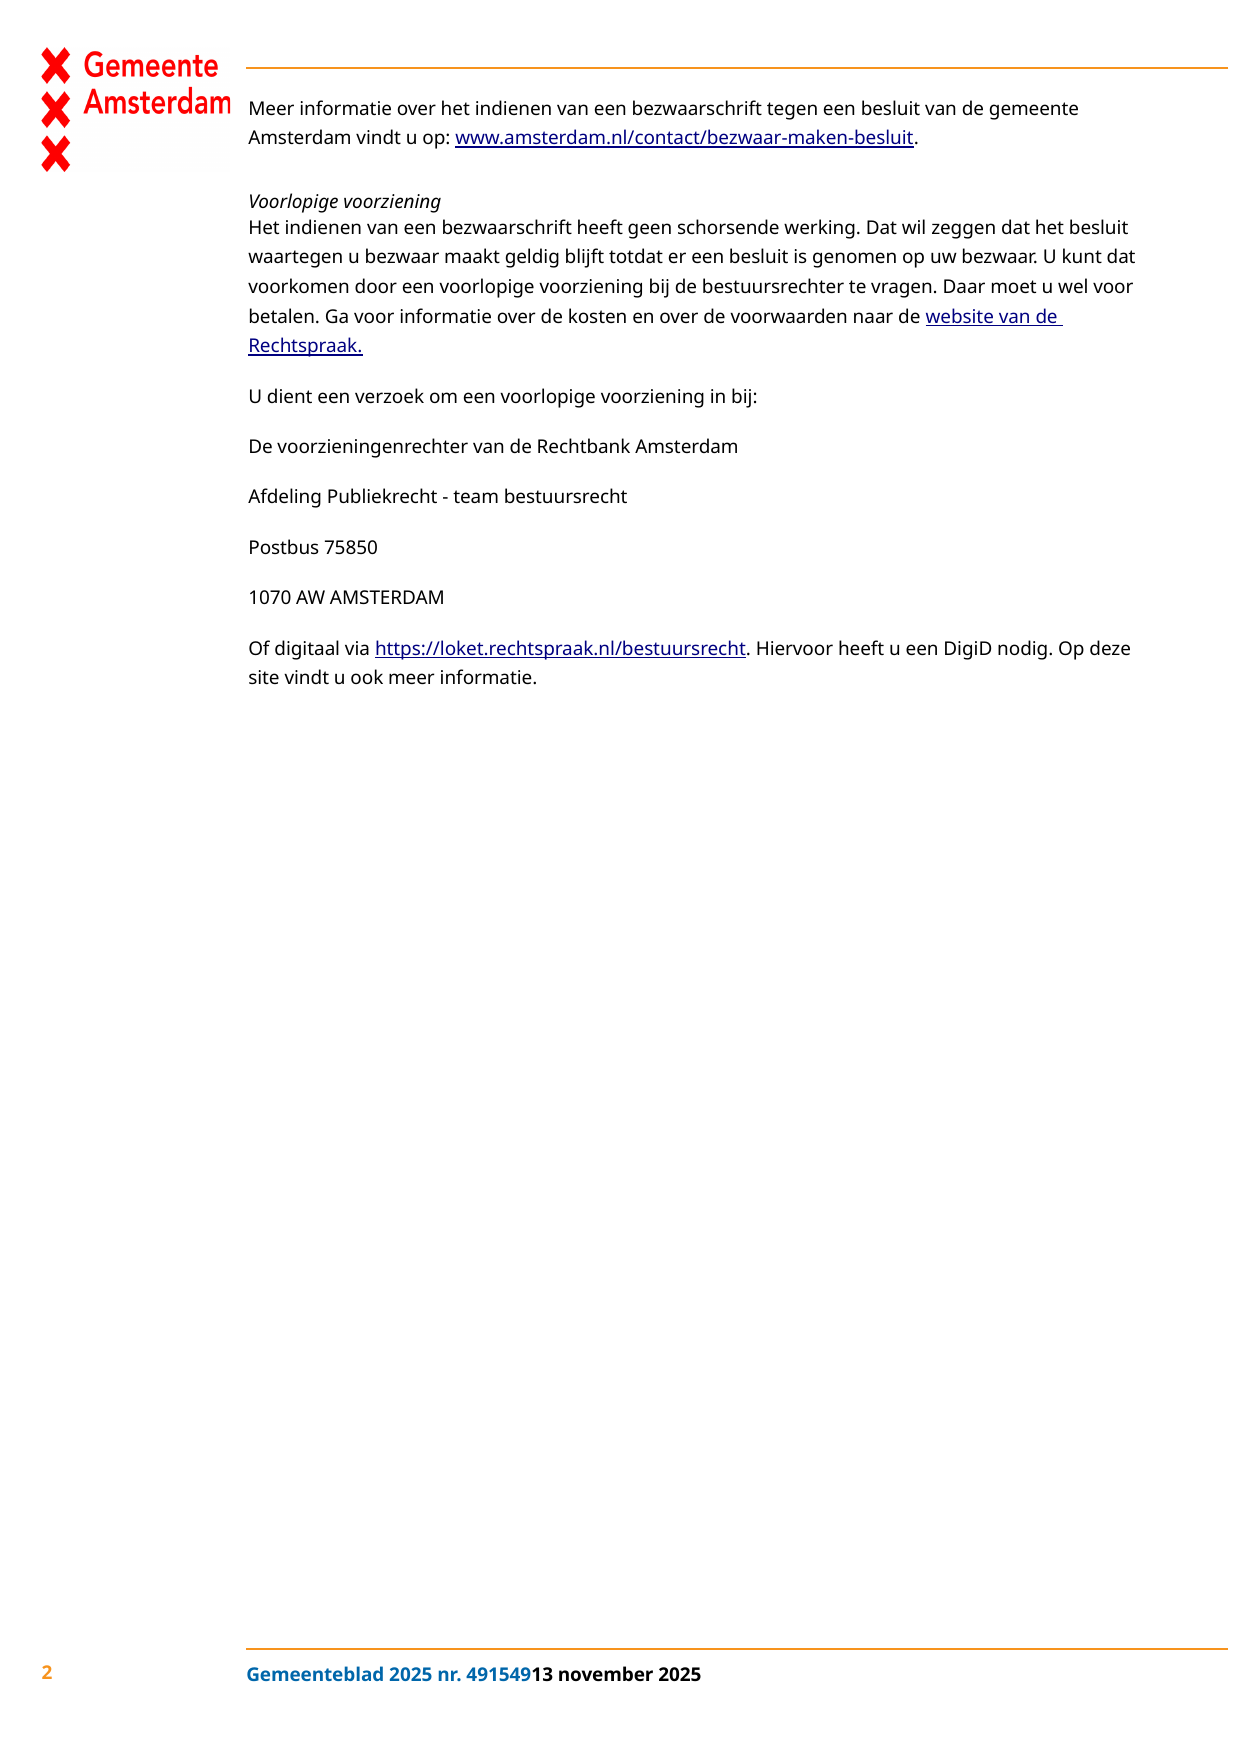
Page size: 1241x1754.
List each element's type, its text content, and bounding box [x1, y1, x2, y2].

text Voorlopige voorziening [248, 188, 1152, 214]
text Postbus 75850 [248, 534, 1152, 560]
text Het indienen van een bezwaarschrift heeft geen schorsende werking. Dat wil zeggen dat het besluit waartegen u bezwaar maakt geldig blijft totdat er een besluit is genomen op uw bezwaar. U kunt dat voorkomen door een voorlopige voorziening bij de bestuursrechter te vragen. Daar moet u wel voor betalen. Ga voor informatie over de kosten en over de voorwaarden naar de website van de Rechtspraak. [248, 214, 1152, 358]
picture [41, 47, 231, 172]
text Meer informatie over het indienen van een bezwaarschrift tegen een besluit van de gemeente Amsterdam vindt u op: www.amsterdam.nl/contact/bezwaar-maken-besluit. [248, 95, 1152, 150]
text Of digitaal via https://loket.rechtspraak.nl/bestuursrecht. Hiervoor heeft u een DigiD nodig. Op deze site vindt u ook meer informatie. [248, 635, 1152, 690]
text U dient een verzoek om een voorlopige voorziening in bij: [248, 383, 1152, 408]
text Afdeling Publiekrecht - team bestuursrecht [248, 484, 1152, 509]
text 1070 AW AMSTERDAM [248, 584, 1152, 610]
text De voorzieningenrechter van de Rechtbank Amsterdam [248, 433, 1152, 459]
